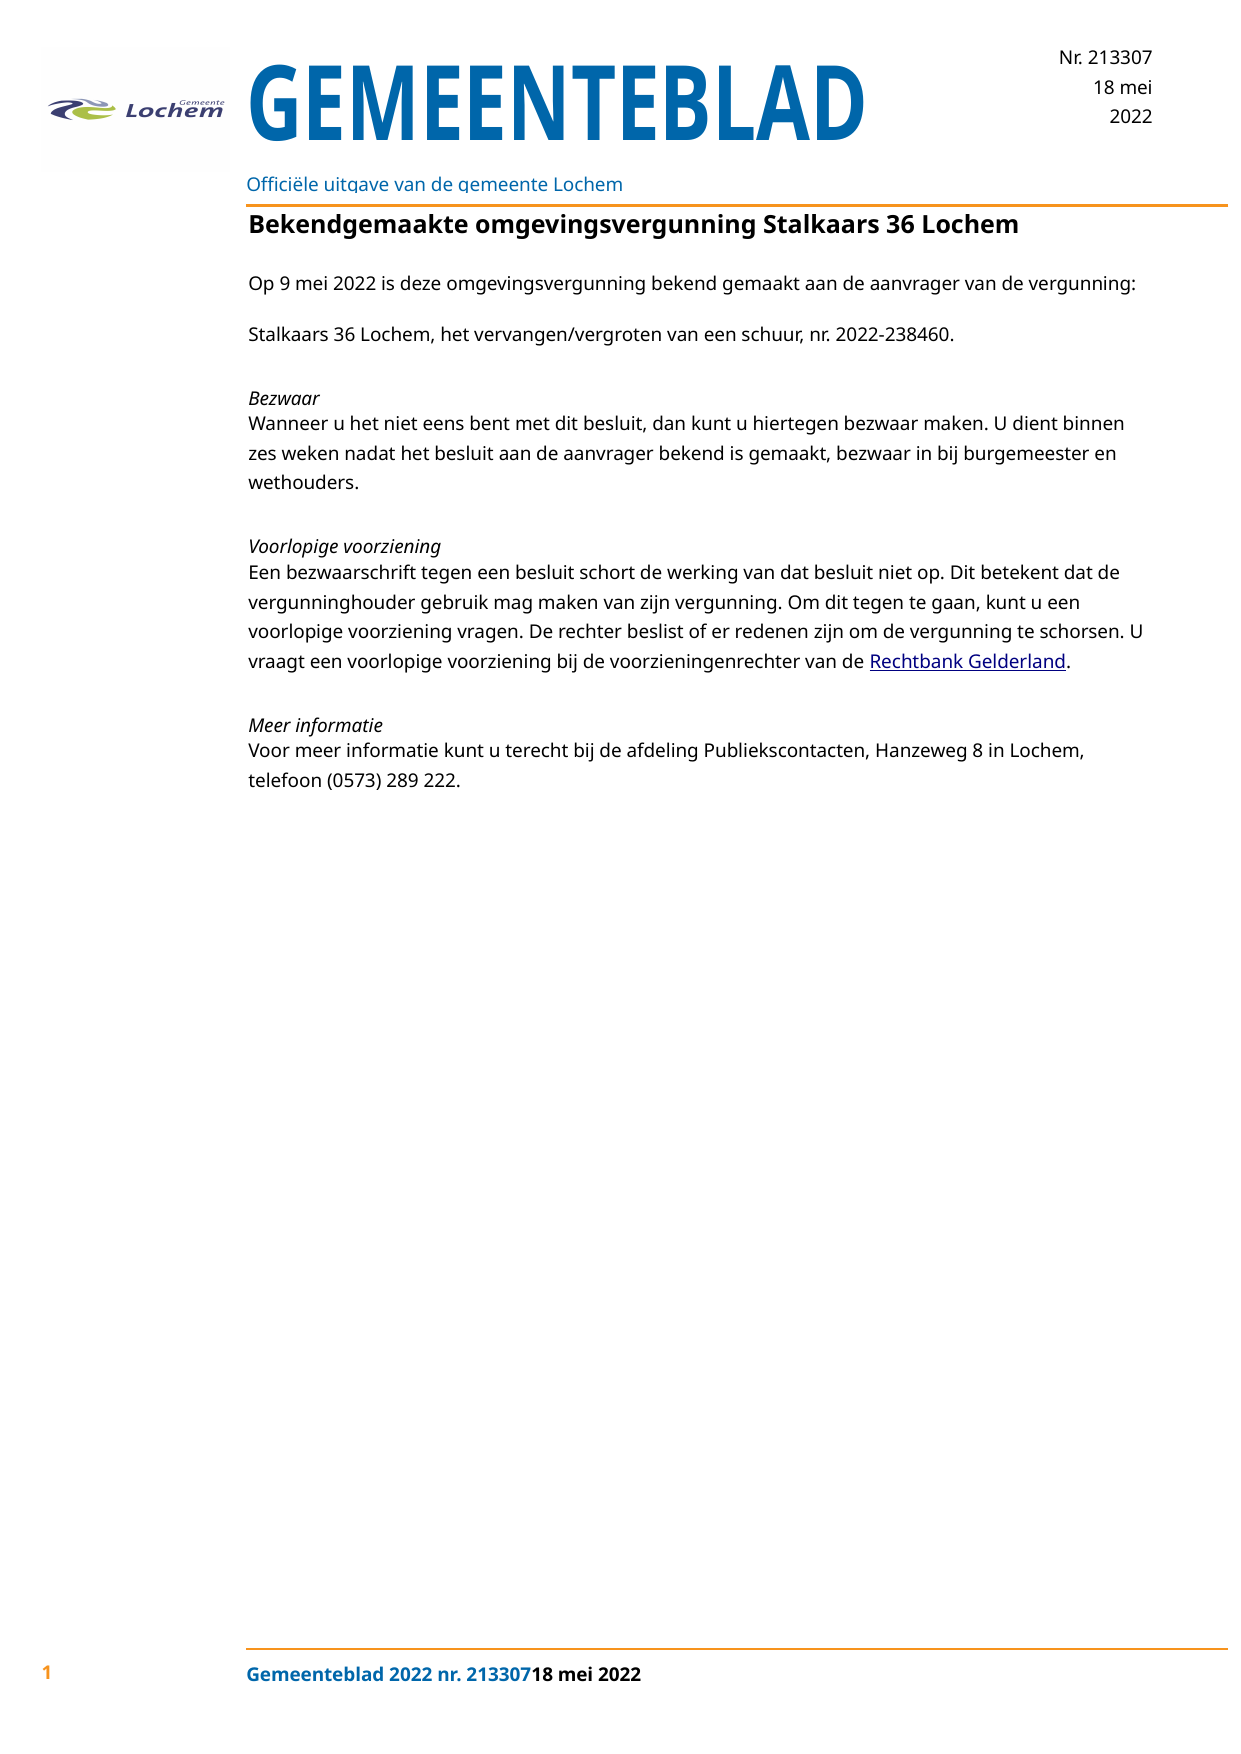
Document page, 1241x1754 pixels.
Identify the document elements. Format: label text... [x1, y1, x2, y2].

text Voor meer informatie kunt u terecht bij de afdeling Publiekscontacten, Hanzeweg 8 in Lochem, telefoon (0573) 289 222. [248, 738, 1152, 793]
text Stalkaars 36 Lochem, het vervangen/vergroten van een schuur, nr. 2022-238460. [248, 321, 1152, 346]
text Bekendgemaakte omgevingsvergunning Stalkaars 36 Lochem [248, 207, 1152, 241]
picture [41, 47, 231, 172]
text Op 9 mei 2022 is deze omgevingsvergunning bekend gemaakt aan de aanvrager van de vergunning: [248, 270, 1152, 296]
text Wanneer u het niet eens bent met dit besluit, dan kunt u hiertegen bezwaar maken. U dient binnen zes weken nadat het besluit aan de aanvrager bekend is gemaakt, bezwaar in bij burgemeester en wethouders. [248, 410, 1152, 495]
text Meer informatie [248, 712, 1152, 738]
text Een bezwaarschrift tegen een besluit schort de werking van dat besluit niet op. Dit betekent dat de vergunninghouder gebruik mag maken van zijn vergunning. Om dit tegen te gaan, kunt u een voorlopige voorziening vragen. De rechter beslist of er redenen zijn om de vergunning te schorsen. U vraagt een voorlopige voorziening bij de voorzieningenrechter van de Rechtbank Gelderland. [248, 559, 1152, 674]
text Voorlopige voorziening [248, 533, 1152, 559]
text Bezwaar [248, 385, 1152, 410]
